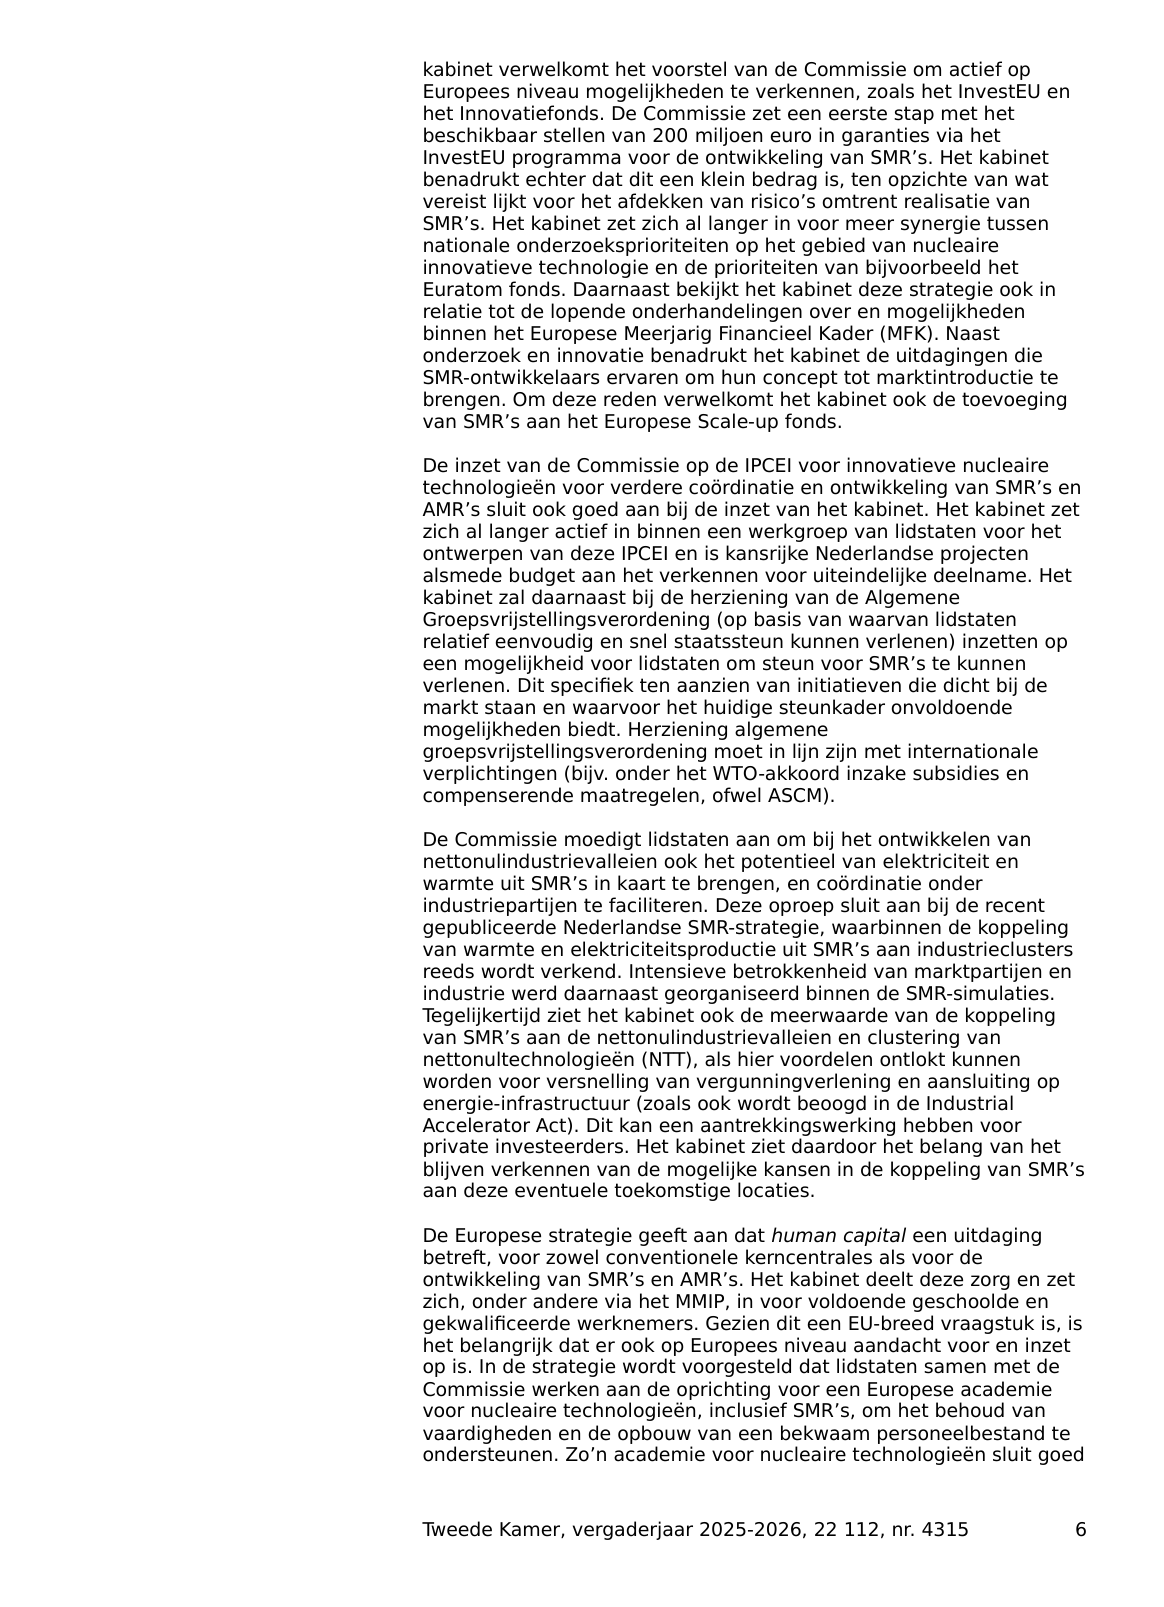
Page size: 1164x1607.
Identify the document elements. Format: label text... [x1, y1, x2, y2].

text De inzet van de Commissie op de IPCEI voor innovatieve nucleaire technologieën voor verdere coördinatie en ontwikkeling van SMR’s en AMR’s sluit ook goed aan bij de inzet van het kabinet. Het kabinet zet zich al langer actief in binnen een werkgroep van lidstaten voor het ontwerpen van deze IPCEI en is kansrijke Nederlandse projecten alsmede budget aan het verkennen voor uiteindelijke deelname. Het kabinet zal daarnaast bij de herziening van de Algemene Groepsvrijstellingsverordening (op basis van waarvan lidstaten relatief eenvoudig en snel staatssteun kunnen verlenen) inzetten op een mogelijkheid voor lidstaten om steun voor SMR’s te kunnen verlenen. Dit specifiek ten aanzien van initiatieven die dicht bij de markt staan en waarvoor het huidige steunkader onvoldoende mogelijkheden biedt. Herziening algemene groepsvrijstellingsverordening moet in lijn zijn met internationale verplichtingen (bijv. onder het WTO-akkoord inzake subsidies en compenserende maatregelen, ofwel ASCM). [422, 455, 1087, 807]
text kabinet verwelkomt het voorstel van de Commissie om actief op Europees niveau mogelijkheden te verkennen, zoals het InvestEU en het Innovatiefonds. De Commissie zet een eerste stap met het beschikbaar stellen van 200 miljoen euro in garanties via het InvestEU programma voor de ontwikkeling van SMR’s. Het kabinet benadrukt echter dat dit een klein bedrag is, ten opzichte van wat vereist lijkt voor het afdekken van risico’s omtrent realisatie van SMR’s. Het kabinet zet zich al langer in voor meer synergie tussen nationale onderzoeksprioriteiten op het gebied van nucleaire innovatieve technologie en de prioriteiten van bijvoorbeeld het Euratom fonds. Daarnaast bekijkt het kabinet deze strategie ook in relatie tot de lopende onderhandelingen over en mogelijkheden binnen het Europese Meerjarig Financieel Kader (MFK). Naast onderzoek en innovatie benadrukt het kabinet de uitdagingen die SMR-ontwikkelaars ervaren om hun concept tot marktintroductie te brengen. Om deze reden verwelkomt het kabinet ook de toevoeging van SMR’s aan het Europese Scale-up fonds. [422, 59, 1087, 433]
text De Europese strategie geeft aan dat human capital een uitdaging betreft, voor zowel conventionele kerncentrales als voor de ontwikkeling van SMR’s en AMR’s. Het kabinet deelt deze zorg en zet zich, onder andere via het MMIP, in voor voldoende geschoolde en gekwalificeerde werknemers. Gezien dit een EU-breed vraagstuk is, is het belangrijk dat er ook op Europees niveau aandacht voor en inzet op is. In de strategie wordt voorgesteld dat lidstaten samen met de Commissie werken aan de oprichting voor een Europese academie voor nucleaire technologieën, inclusief SMR’s, om het behoud van vaardigheden en de opbouw van een bekwaam personeelbestand te ondersteunen. Zo’n academie voor nucleaire technologieën sluit goed [422, 1224, 1087, 1466]
text De Commissie moedigt lidstaten aan om bij het ontwikkelen van nettonulindustrievalleien ook het potentieel van elektriciteit en warmte uit SMR’s in kaart te brengen, en coördinatie onder industriepartijen te faciliteren. Deze oproep sluit aan bij de recent gepubliceerde Nederlandse SMR-strategie, waarbinnen de koppeling van warmte en elektriciteitsproductie uit SMR’s aan industrieclusters reeds wordt verkend. Intensieve betrokkenheid van marktpartijen en industrie werd daarnaast georganiseerd binnen de SMR-simulaties. Tegelijkertijd ziet het kabinet ook de meerwaarde van de koppeling van SMR’s aan de nettonulindustrievalleien en clustering van nettonultechnologieën (NTT), als hier voordelen ontlokt kunnen worden voor versnelling van vergunningverlening en aansluiting op energie-infrastructuur (zoals ook wordt beoogd in de Industrial Accelerator Act). Dit kan een aantrekkingswerking hebben voor private investeerders. Het kabinet ziet daardoor het belang van het blijven verkennen van de mogelijke kansen in de koppeling van SMR’s aan deze eventuele toekomstige locaties. [422, 829, 1087, 1202]
